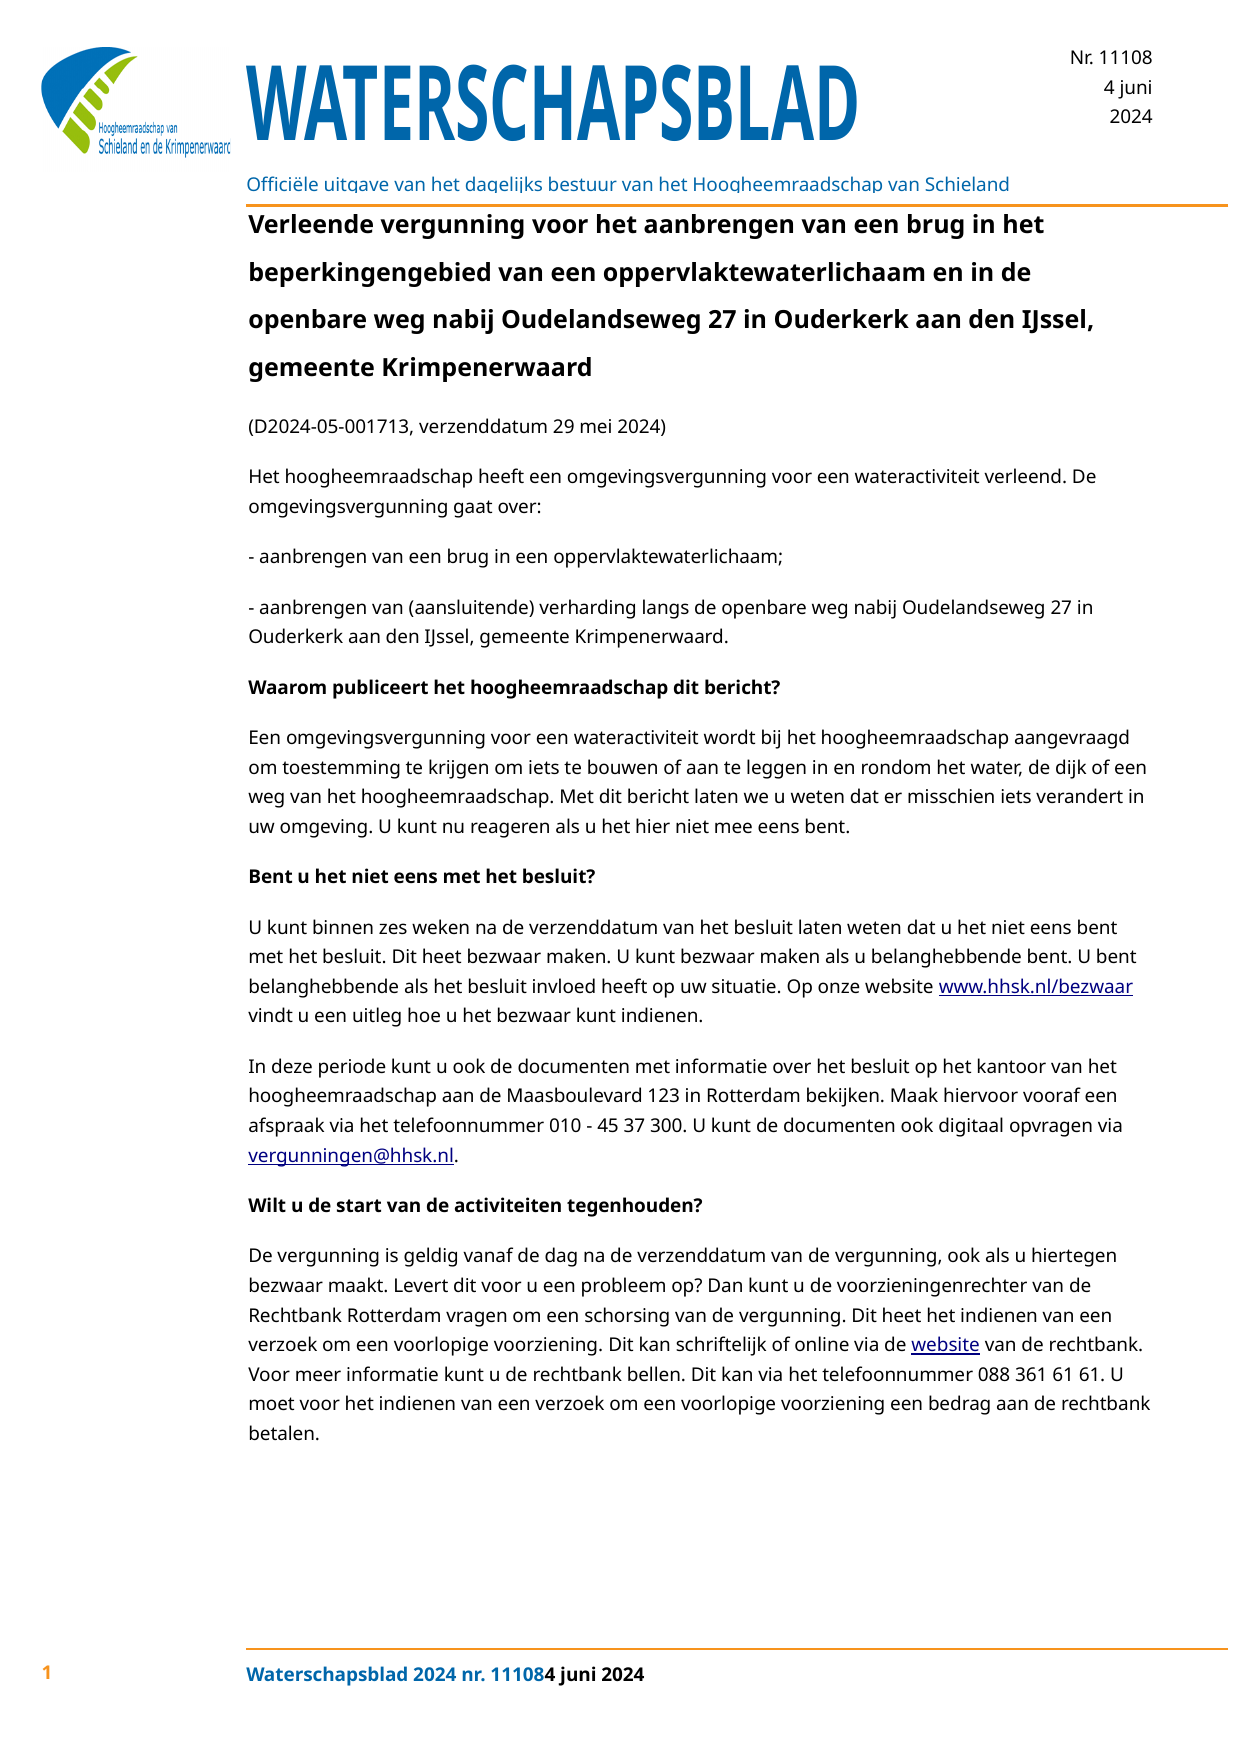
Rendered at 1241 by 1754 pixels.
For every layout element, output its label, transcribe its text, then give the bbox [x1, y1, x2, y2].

text - aanbrengen van een brug in een oppervlaktewaterlichaam; [248, 543, 1152, 569]
text Verleende vergunning voor het aanbrengen van een brug in het beperkingengebied van een oppervlaktewaterlichaam en in de openbare weg nabij Oudelandseweg 27 in Ouderkerk aan den IJssel, gemeente Krimpenerwaard [248, 207, 1152, 384]
picture [41, 47, 231, 172]
text (D2024-05-001713, verzenddatum 29 mei 2024) [248, 413, 1152, 439]
text Waarom publiceert het hoogheemraadschap dit bericht? [248, 674, 1152, 700]
text Het hoogheemraadschap heeft een omgevingsvergunning voor een wateractiviteit verleend. De omgevingsvergunning gaat over: [248, 463, 1152, 519]
text In deze periode kunt u ook de documenten met informatie over het besluit op het kantoor van het hoogheemraadschap aan de Maasboulevard 123 in Rotterdam bekijken. Maak hiervoor vooraf een afspraak via het telefoonnummer 010 - 45 37 300. U kunt de documenten ook digitaal opvragen via vergunningen@hhsk.nl. [248, 1053, 1152, 1168]
text Een omgevingsvergunning voor een wateractiviteit wordt bij het hoogheemraadschap aangevraagd om toestemming te krijgen om iets te bouwen of aan te leggen in en rondom het water, de dijk of een weg van het hoogheemraadschap. Met dit bericht laten we u weten dat er misschien iets verandert in uw omgeving. U kunt nu reageren als u het hier niet mee eens bent. [248, 724, 1152, 839]
text Bent u het niet eens met het besluit? [248, 863, 1152, 889]
text U kunt binnen zes weken na de verzenddatum van het besluit laten weten dat u het niet eens bent met het besluit. Dit heet bezwaar maken. U kunt bezwaar maken als u belanghebbende bent. U bent belanghebbende als het besluit invloed heeft op uw situatie. Op onze website www.hhsk.nl/bezwaar vindt u een uitleg hoe u het bezwaar kunt indienen. [248, 914, 1152, 1028]
text - aanbrengen van (aansluitende) verharding langs de openbare weg nabij Oudelandseweg 27 in Ouderkerk aan den IJssel, gemeente Krimpenerwaard. [248, 594, 1152, 649]
text De vergunning is geldig vanaf de dag na de verzenddatum van de vergunning, ook als u hiertegen bezwaar maakt. Levert dit voor u een probleem op? Dan kunt u de voorzieningenrechter van de Rechtbank Rotterdam vragen om een schorsing van de vergunning. Dit heet het indienen van een verzoek om een voorlopige voorziening. Dit kan schriftelijk of online via de website van de rechtbank. Voor meer informatie kunt u de rechtbank bellen. Dit kan via het telefoonnummer 088 361 61 61. U moet voor het indienen van een verzoek om een voorlopige voorziening een bedrag aan de rechtbank betalen. [248, 1243, 1152, 1446]
text Wilt u de start van de activiteiten tegenhouden? [248, 1192, 1152, 1218]
